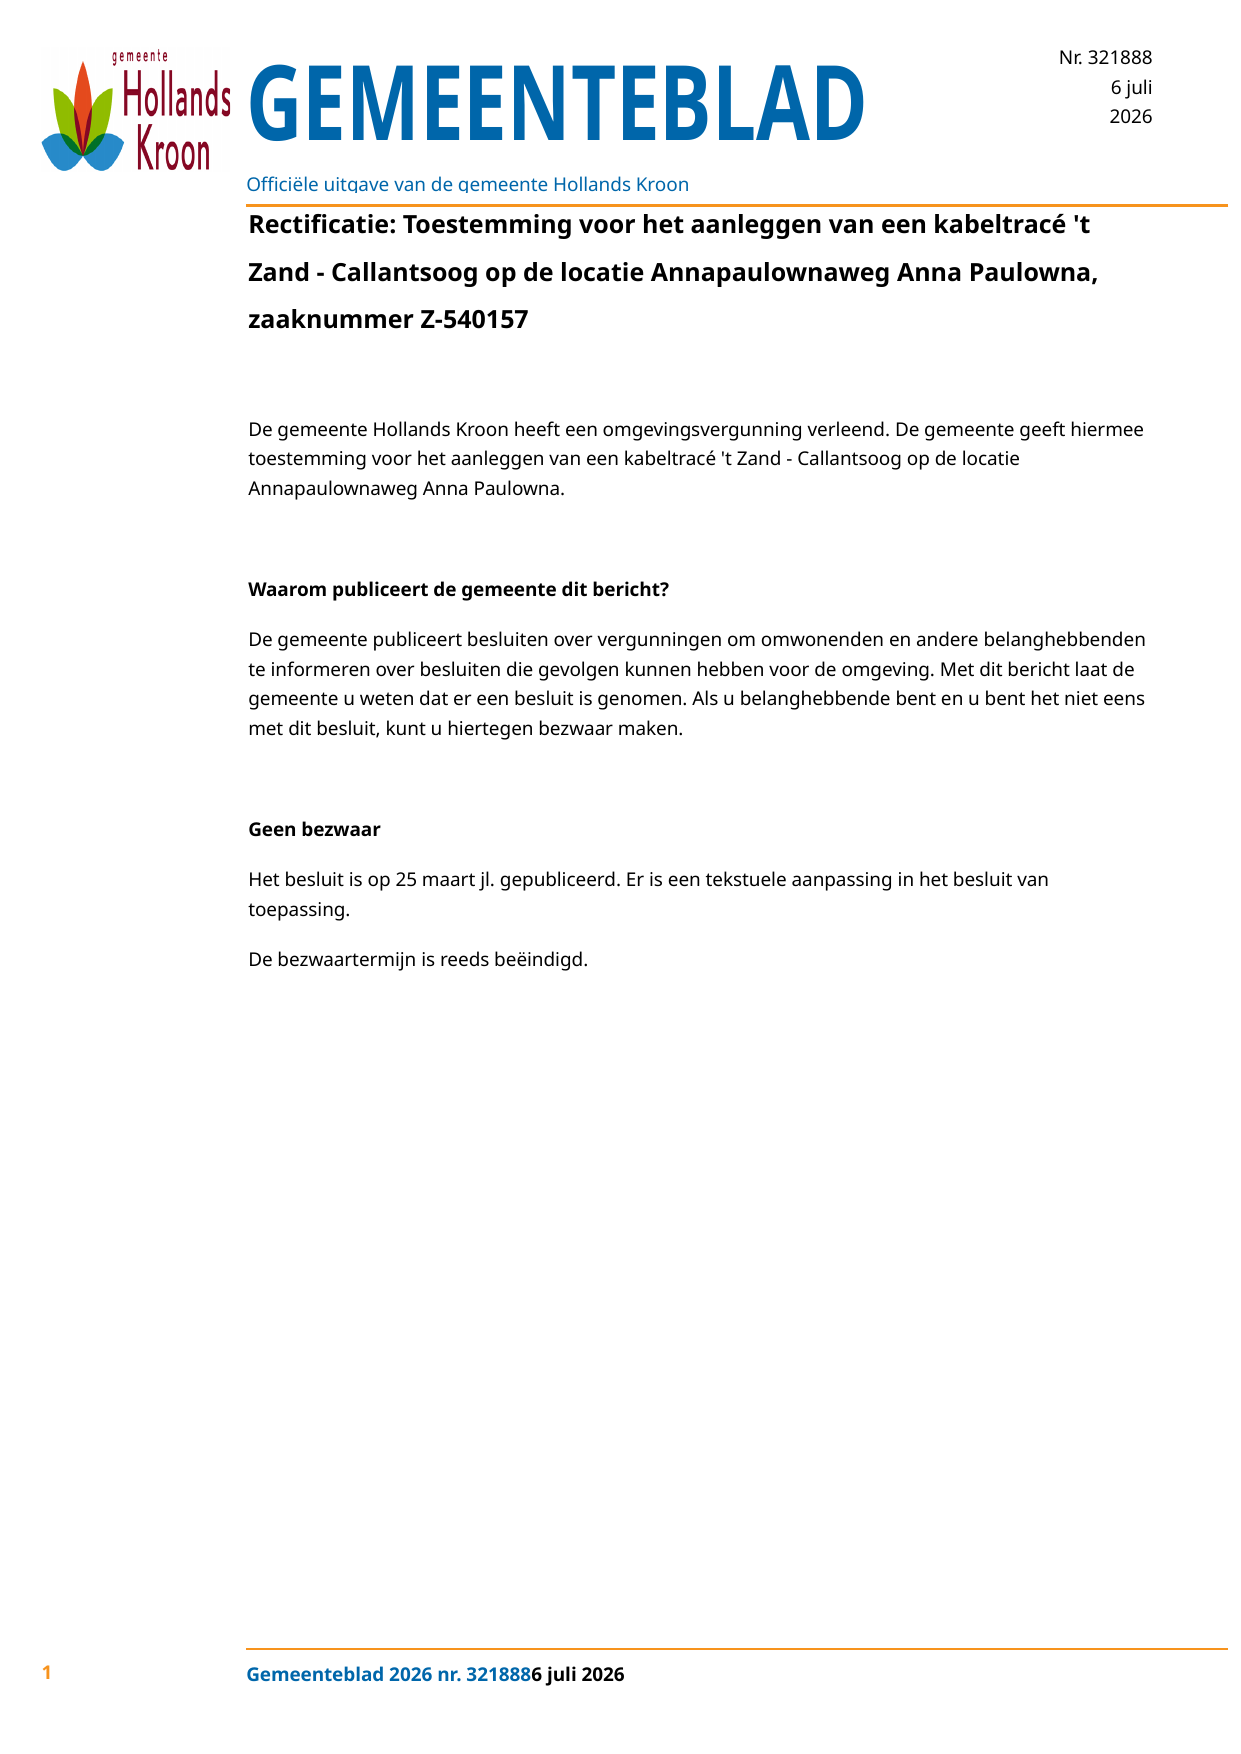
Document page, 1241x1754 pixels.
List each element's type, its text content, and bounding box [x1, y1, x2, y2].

text De gemeente Hollands Kroon heeft een omgevingsvergunning verleend. De gemeente geeft hiermee toestemming voor het aanleggen van een kabeltracé 't Zand - Callantsoog op de locatie Annapaulownaweg Anna Paulowna. [248, 416, 1152, 501]
text Het besluit is op 25 maart jl. gepubliceerd. Er is een tekstuele aanpassing in het besluit van toepassing. [248, 866, 1152, 922]
text Waarom publiceert de gemeente dit bericht? [248, 576, 1152, 602]
text De bezwaartermijn is reeds beëindigd. [248, 946, 1152, 972]
picture [41, 47, 231, 172]
text Rectificatie: Toestemming voor het aanleggen van een kabeltracé 't Zand - Callantsoog op de locatie Annapaulownaweg Anna Paulowna, zaaknummer Z-540157 [248, 207, 1152, 336]
text Geen bezwaar [248, 816, 1152, 842]
text De gemeente publiceert besluiten over vergunningen om omwonenden en andere belanghebbenden te informeren over besluiten die gevolgen kunnen hebben voor de omgeving. Met dit bericht laat de gemeente u weten dat er een besluit is genomen. Als u belanghebbende bent en u bent het niet eens met dit besluit, kunt u hiertegen bezwaar maken. [248, 626, 1152, 741]
